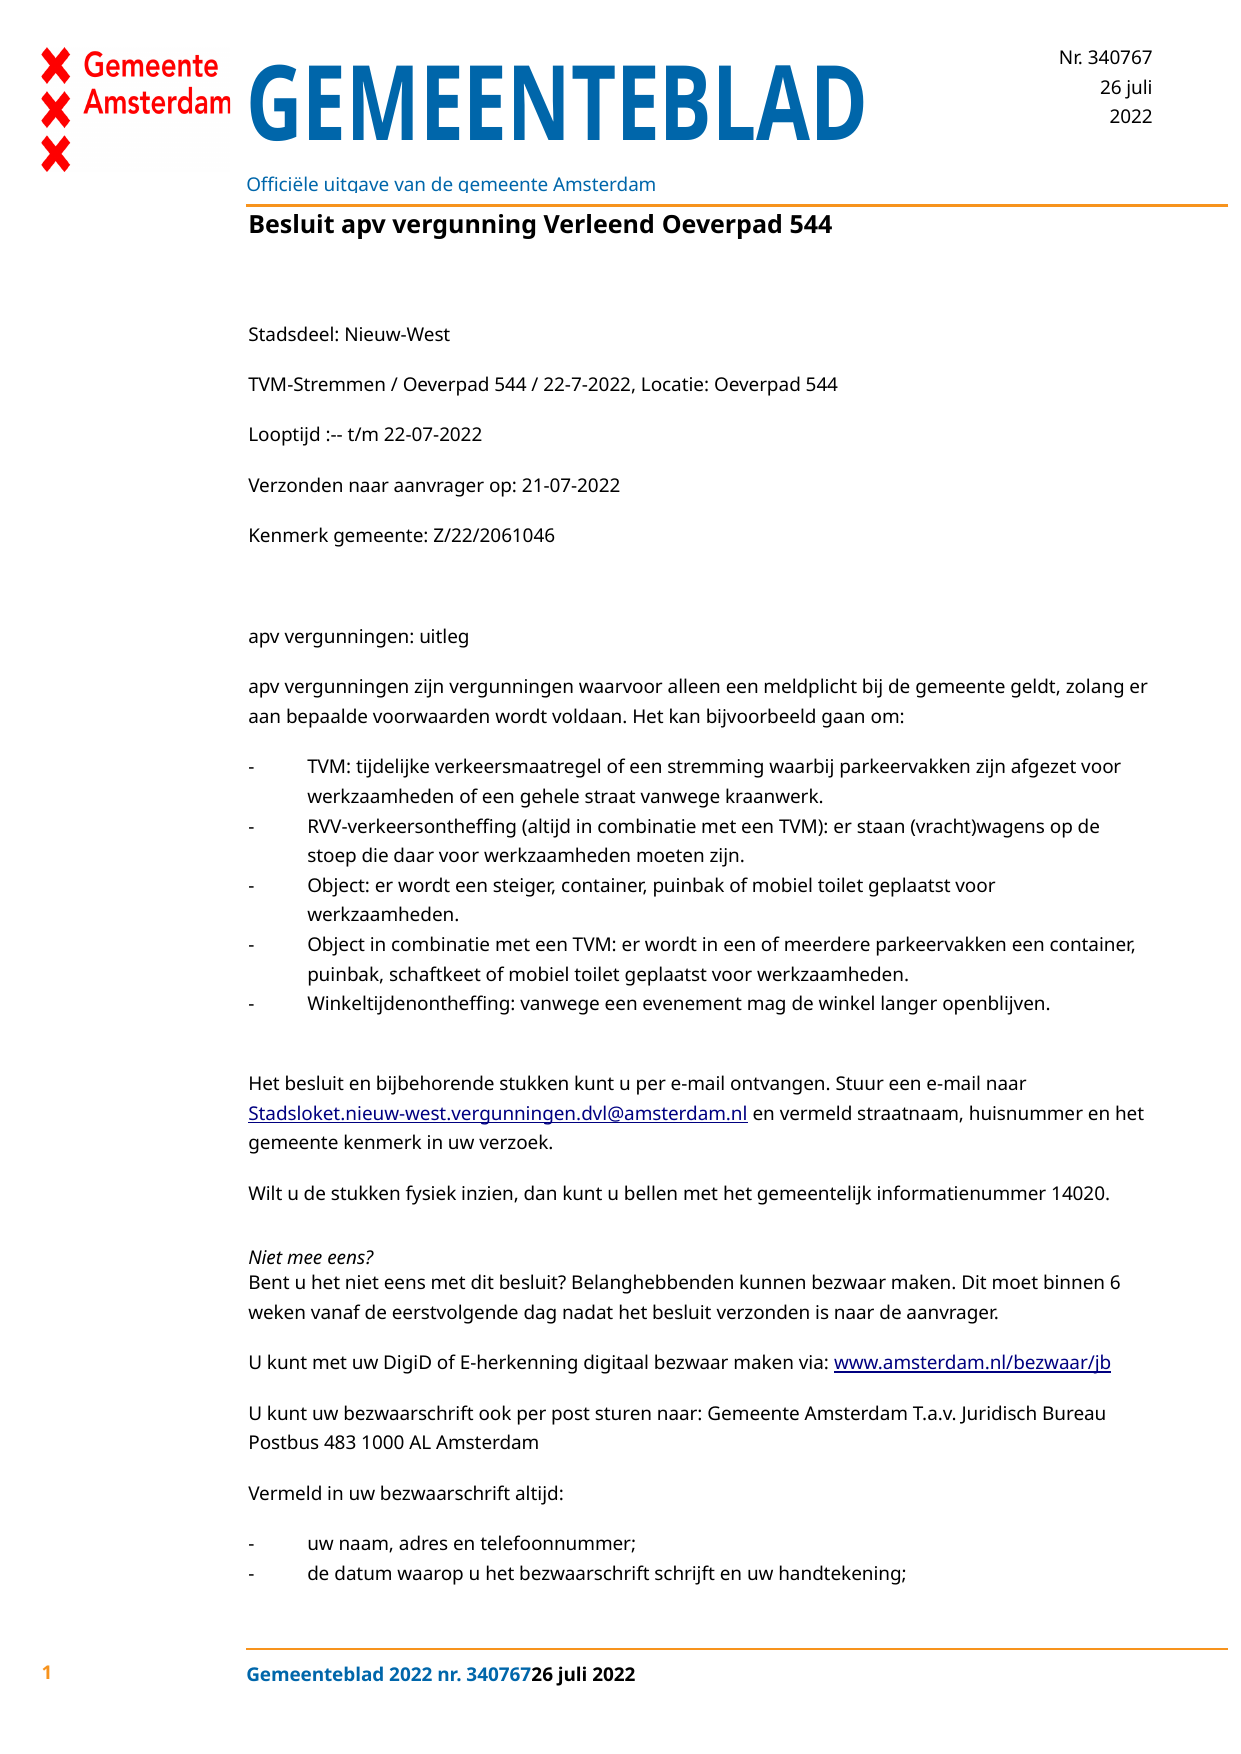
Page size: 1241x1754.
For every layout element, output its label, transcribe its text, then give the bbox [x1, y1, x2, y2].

list Object: er wordt een steiger, container, puinbak of mobiel toilet geplaatst voor werkzaamheden. [248, 872, 1152, 927]
picture [41, 47, 231, 172]
text Bent u het niet eens met dit besluit? Belanghebbenden kunnen bezwaar maken. Dit moet binnen 6 weken vanaf de eerstvolgende dag nadat het besluit verzonden is naar de aanvrager. [248, 1269, 1152, 1325]
text U kunt met uw DigiD of E-herkenning digitaal bezwaar maken via: www.amsterdam.nl/bezwaar/jb [248, 1349, 1152, 1375]
text Niet mee eens? [248, 1244, 1152, 1269]
text apv vergunningen: uitleg [248, 623, 1152, 649]
list TVM: tijdelijke verkeersmaatregel of een stremming waarbij parkeervakken zijn afgezet voor werkzaamheden of een gehele straat vanwege kraanwerk. [248, 754, 1152, 809]
text Stadsdeel: Nieuw-West [248, 321, 1152, 346]
text U kunt uw bezwaarschrift ook per post sturen naar: Gemeente Amsterdam T.a.v. Juridisch Bureau Postbus 483 1000 AL Amsterdam [248, 1400, 1152, 1455]
list de datum waarop u het bezwaarschrift schrijft en uw handtekening; [248, 1560, 1152, 1586]
text Het besluit en bijbehorende stukken kunt u per e-mail ontvangen. Stuur een e-mail naar Stadsloket.nieuw-west.vergunningen.dvl@amsterdam.nl en vermeld straatnaam, huisnummer en het gemeente kenmerk in uw verzoek. [248, 1070, 1152, 1155]
list RVV-verkeersontheffing (altijd in combinatie met een TVM): er staan (vracht)wagens op de stoep die daar voor werkzaamheden moeten zijn. [248, 813, 1152, 868]
text Verzonden naar aanvrager op: 21-07-2022 [248, 472, 1152, 498]
text Vermeld in uw bezwaarschrift altijd: [248, 1480, 1152, 1506]
text Wilt u de stukken fysiek inzien, dan kunt u bellen met het gemeentelijk informatienummer 14020. [248, 1180, 1152, 1206]
list Winkeltijdenontheffing: vanwege een evenement mag de winkel langer openblijven. [248, 990, 1152, 1016]
text TVM-Stremmen / Oeverpad 544 / 22-7-2022, Locatie: Oeverpad 544 [248, 371, 1152, 397]
text Besluit apv vergunning Verleend Oeverpad 544 [248, 207, 1152, 241]
text apv vergunningen zijn vergunningen waarvoor alleen een meldplicht bij de gemeente geldt, zolang er aan bepaalde voorwaarden wordt voldaan. Het kan bijvoorbeeld gaan om: [248, 674, 1152, 729]
list Object in combinatie met een TVM: er wordt in een of meerdere parkeervakken een container, puinbak, schaftkeet of mobiel toilet geplaatst voor werkzaamheden. [248, 931, 1152, 986]
text Looptijd :-- t/m 22-07-2022 [248, 422, 1152, 447]
list uw naam, adres en telefoonnummer; [248, 1530, 1152, 1556]
text Kenmerk gemeente: Z/22/2061046 [248, 522, 1152, 548]
